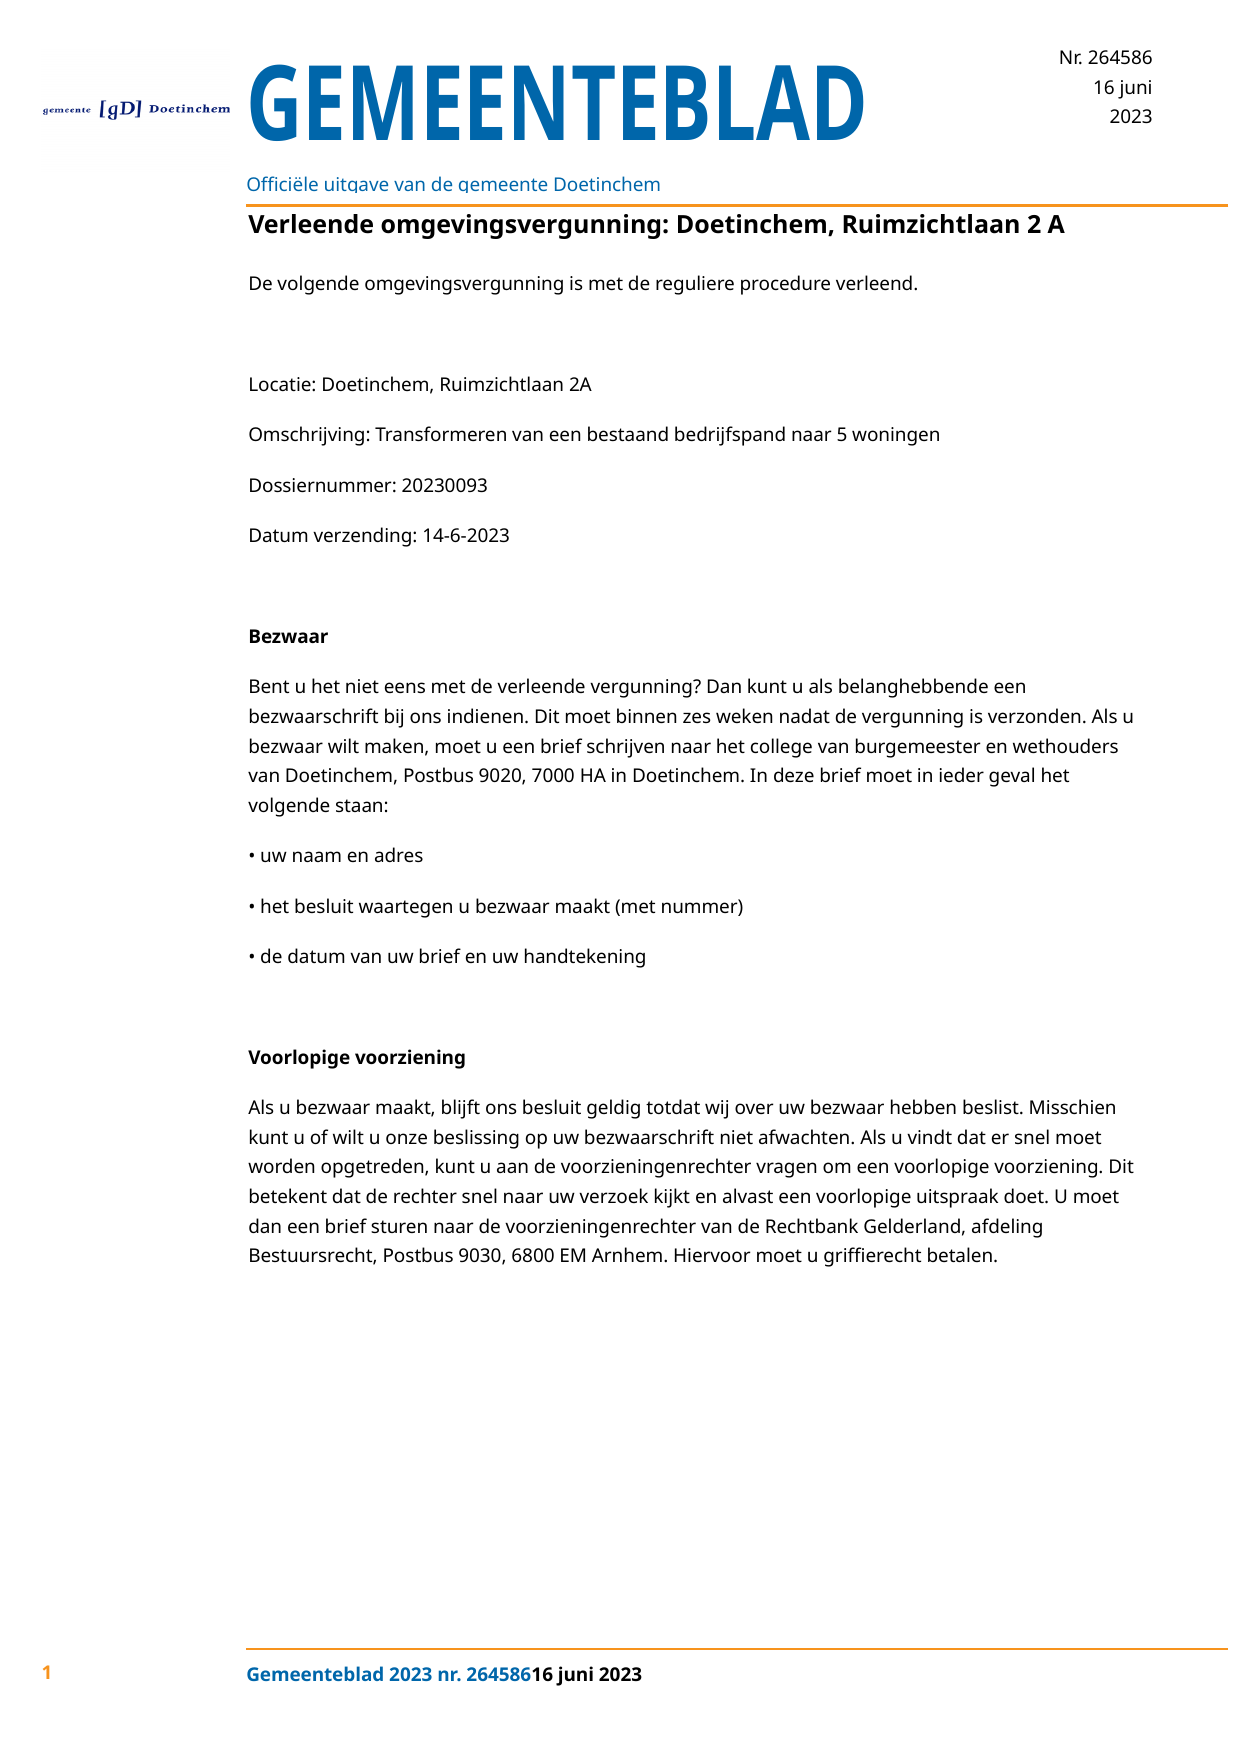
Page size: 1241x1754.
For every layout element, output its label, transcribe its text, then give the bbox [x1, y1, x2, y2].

text Omschrijving: Transformeren van een bestaand bedrijfspand naar 5 woningen [248, 422, 1152, 447]
text Verleende omgevingsvergunning: Doetinchem, Ruimzichtlaan 2 A [248, 207, 1152, 241]
picture [41, 47, 231, 172]
text De volgende omgevingsvergunning is met de reguliere procedure verleend. [248, 270, 1152, 296]
text Datum verzending: 14-6-2023 [248, 522, 1152, 548]
text Locatie: Doetinchem, Ruimzichtlaan 2A [248, 371, 1152, 397]
text Dossiernummer: 20230093 [248, 472, 1152, 498]
text • het besluit waartegen u bezwaar maakt (met nummer) [248, 893, 1152, 918]
text Bent u het niet eens met de verleende vergunning? Dan kunt u als belanghebbende een bezwaarschrift bij ons indienen. Dit moet binnen zes weken nadat de vergunning is verzonden. Als u bezwaar wilt maken, moet u een brief schrijven naar het college van burgemeester en wethouders van Doetinchem, Postbus 9020, 7000 HA in Doetinchem. In deze brief moet in ieder geval het volgende staan: [248, 674, 1152, 818]
text • de datum van uw brief en uw handtekening [248, 943, 1152, 969]
text Voorlopige voorziening [248, 1044, 1152, 1070]
text Bezwaar [248, 623, 1152, 649]
text Als u bezwaar maakt, blijft ons besluit geldig totdat wij over uw bezwaar hebben beslist. Misschien kunt u of wilt u onze beslissing op uw bezwaarschrift niet afwachten. Als u vindt dat er snel moet worden opgetreden, kunt u aan de voorzieningenrechter vragen om een voorlopige voorziening. Dit betekent dat de rechter snel naar uw verzoek kijkt en alvast een voorlopige uitspraak doet. U moet dan een brief sturen naar de voorzieningenrechter van de Rechtbank Gelderland, afdeling Bestuursrecht, Postbus 9030, 6800 EM Arnhem. Hiervoor moet u griffierecht betalen. [248, 1094, 1152, 1268]
text • uw naam en adres [248, 842, 1152, 868]
